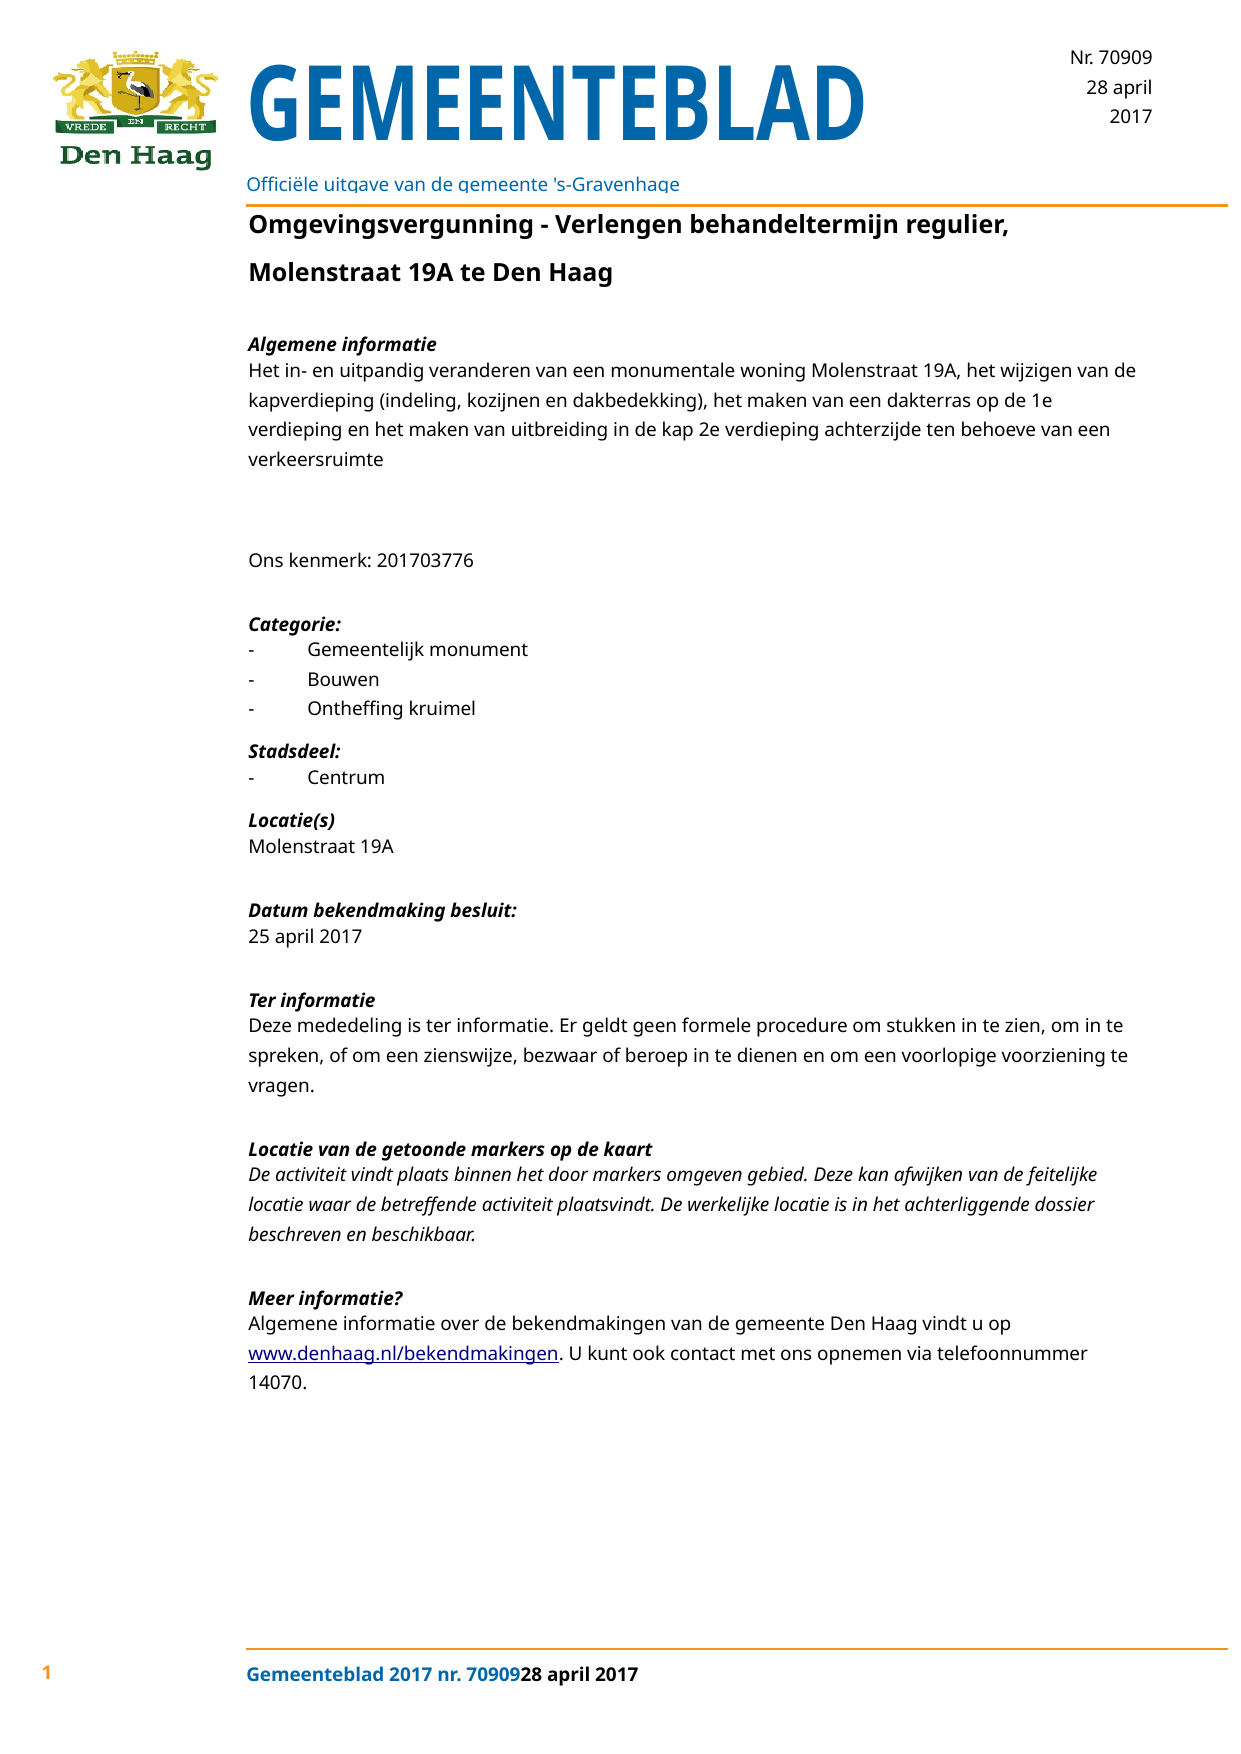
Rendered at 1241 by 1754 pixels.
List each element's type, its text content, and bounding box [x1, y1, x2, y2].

picture [41, 47, 231, 172]
text De activiteit vindt plaats binnen het door markers omgeven gebied. Deze kan afwijken van de feitelijke locatie waar de betreffende activiteit plaatsvindt. De werkelijke locatie is in het achterliggende dossier beschreven en beschikbaar. [248, 1162, 1152, 1246]
text Ons kenmerk: 201703776 [248, 547, 1152, 572]
text Molenstraat 19A [248, 833, 1152, 859]
text Omgevingsvergunning - Verlengen behandeltermijn regulier, Molenstraat 19A te Den Haag [248, 207, 1152, 288]
text 25 april 2017 [248, 923, 1152, 949]
text Algemene informatie [248, 331, 1152, 357]
text Meer informatie? [248, 1285, 1152, 1310]
text Ter informatie [248, 987, 1152, 1013]
text Stadsdeel: [248, 739, 1152, 764]
text Deze mededeling is ter informatie. Er geldt geen formele procedure om stukken in te zien, om in te spreken, of om een zienswijze, bezwaar of beroep in te dienen en om een voorlopige voorziening te vragen. [248, 1013, 1152, 1098]
list Gemeentelijk monument [248, 636, 1152, 662]
text Algemene informatie over de bekendmakingen van de gemeente Den Haag vindt u op www.denhaag.nl/bekendmakingen. U kunt ook contact met ons opnemen via telefoonnummer 14070. [248, 1310, 1152, 1395]
list Bouwen [248, 666, 1152, 692]
text Locatie van de getoonde markers op de kaart [248, 1136, 1152, 1162]
list Ontheffing kruimel [248, 696, 1152, 721]
list Centrum [248, 764, 1152, 790]
text Locatie(s) [248, 808, 1152, 833]
text Datum bekendmaking besluit: [248, 897, 1152, 923]
text Categorie: [248, 611, 1152, 636]
text Het in- en uitpandig veranderen van een monumentale woning Molenstraat 19A, het wijzigen van de kapverdieping (indeling, kozijnen en dakbedekking), het maken van een dakterras op de 1e verdieping en het maken van uitbreiding in de kap 2e verdieping achterzijde ten behoeve van een verkeersruimte [248, 357, 1152, 472]
